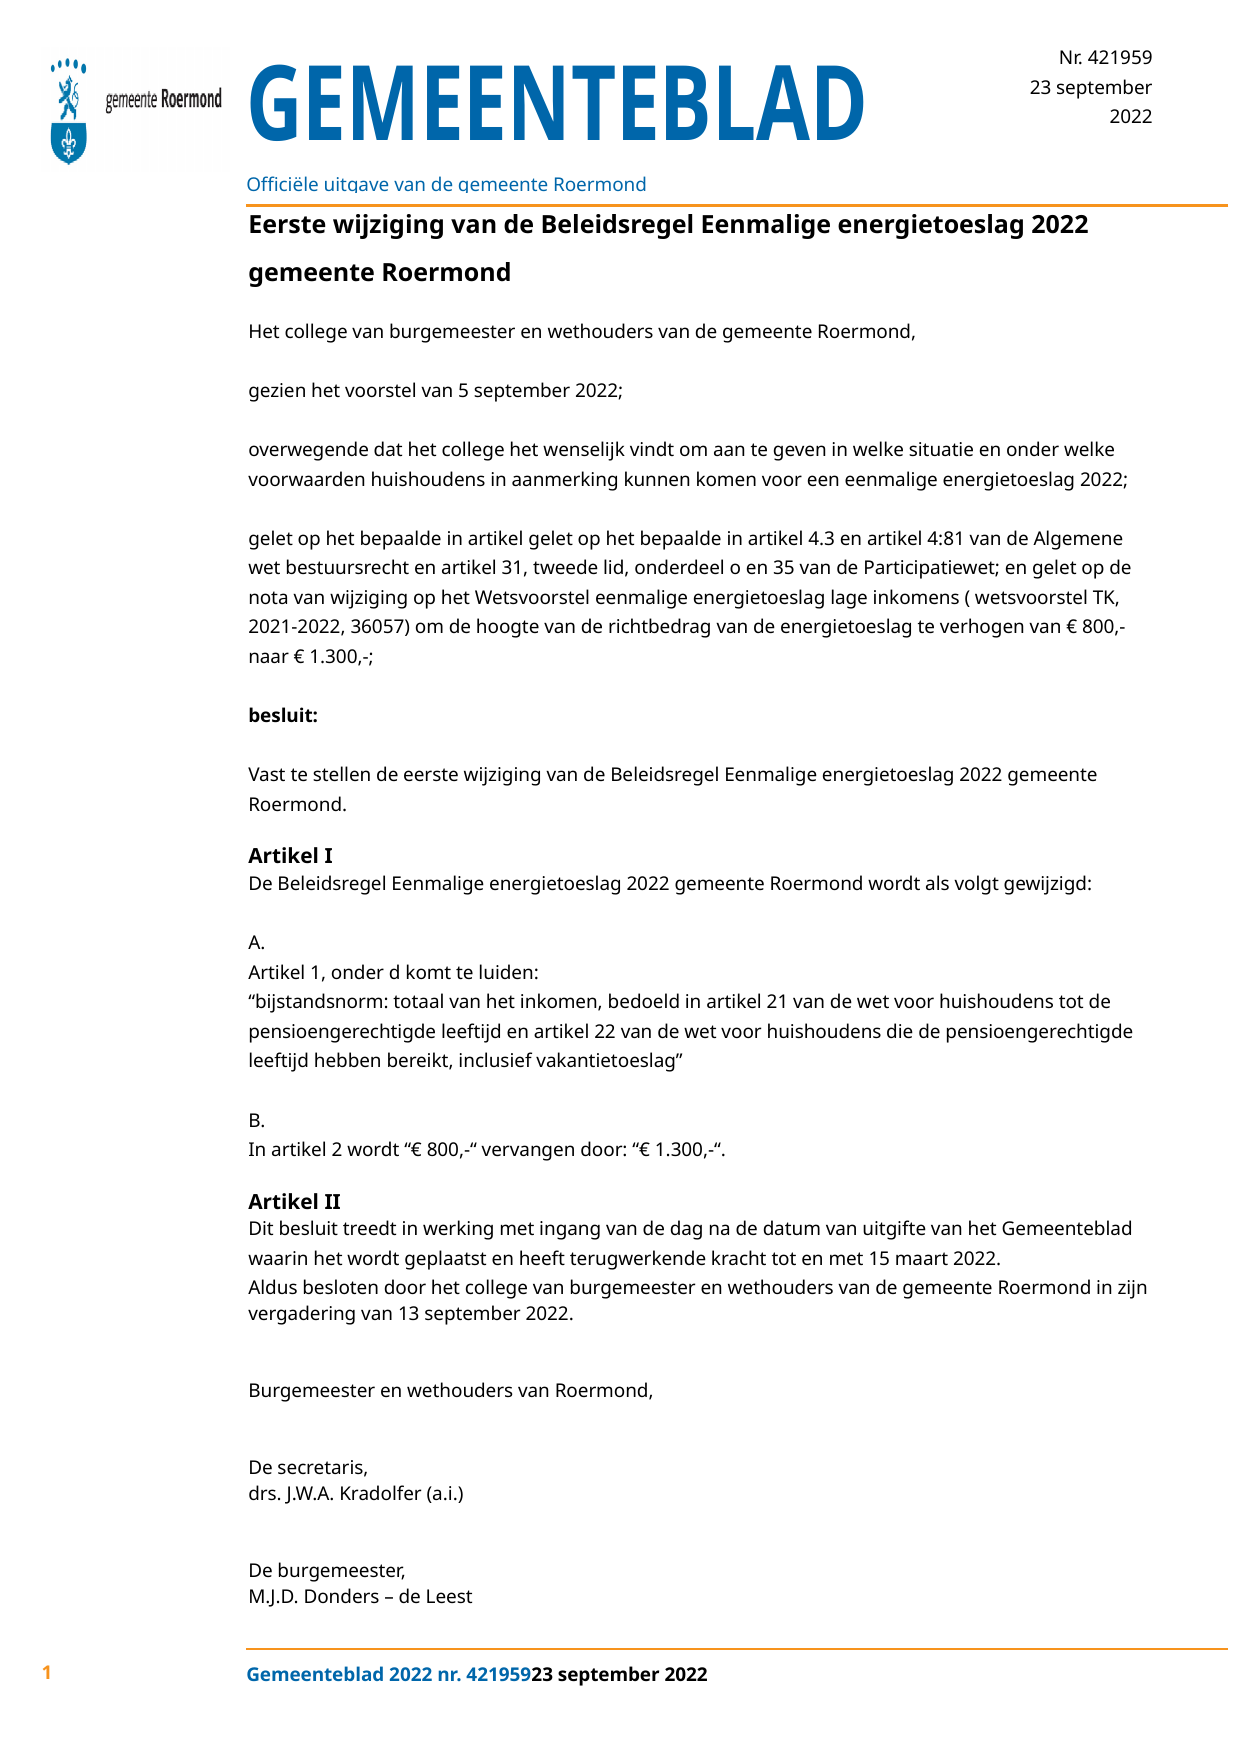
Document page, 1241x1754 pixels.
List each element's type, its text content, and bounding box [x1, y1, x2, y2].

text Burgemeester en wethouders van Roermond, [248, 1377, 1152, 1403]
text gelet op het bepaalde in artikel gelet op het bepaalde in artikel 4.3 en artikel 4:81 van de Algemene wet bestuursrecht en artikel 31, tweede lid, onderdeel o en 35 van de Participatiewet; en gelet op de nota van wijziging op het Wetsvoorstel eenmalige energietoeslag lage inkomens ( wetsvoorstel TK, 2021-2022, 36057) om de hoogte van de richtbedrag van de energietoeslag te verhogen van € 800,- naar € 1.300,-; [248, 525, 1152, 669]
text In artikel 2 wordt “€ 800,-“ vervangen door: “€ 1.300,-“. [248, 1136, 1152, 1162]
text De secretaris, [248, 1454, 1152, 1480]
text Vast te stellen de eerste wijziging van de Beleidsregel Eenmalige energietoeslag 2022 gemeente Roermond. [248, 762, 1152, 817]
text overwegende dat het college het wenselijk vindt om aan te geven in welke situatie en onder welke voorwaarden huishoudens in aanmerking kunnen komen voor een eenmalige energietoeslag 2022; [248, 436, 1152, 492]
text Artikel 1, onder d komt te luiden: [248, 959, 1152, 984]
text De Beleidsregel Eenmalige energietoeslag 2022 gemeente Roermond wordt als volgt gewijzigd: [248, 870, 1152, 896]
text A. [248, 929, 1152, 955]
text B. [248, 1107, 1152, 1132]
text Eerste wijziging van de Beleidsregel Eenmalige energietoeslag 2022 gemeente Roermond [248, 207, 1152, 288]
text gezien het voorstel van 5 september 2022; [248, 377, 1152, 403]
text M.J.D. Donders – de Leest [248, 1583, 1152, 1609]
text Aldus besloten door het college van burgemeester en wethouders van de gemeente Roermond in zijn vergadering van 13 september 2022. [248, 1274, 1152, 1326]
text Artikel I [248, 842, 1152, 870]
text De burgemeester, [248, 1557, 1152, 1583]
text Artikel II [248, 1187, 1152, 1215]
text besluit: [248, 702, 1152, 728]
picture [41, 47, 231, 172]
text “bijstandsnorm: totaal van het inkomen, bedoeld in artikel 21 van de wet voor huishoudens tot de pensioengerechtigde leeftijd en artikel 22 van de wet voor huishoudens die de pensioengerechtigde leeftijd hebben bereikt, inclusief vakantietoeslag” [248, 988, 1152, 1073]
text Het college van burgemeester en wethouders van de gemeente Roermond, [248, 318, 1152, 344]
text Dit besluit treedt in werking met ingang van de dag na de datum van uitgifte van het Gemeenteblad waarin het wordt geplaatst en heeft terugwerkende kracht tot en met 15 maart 2022. [248, 1215, 1152, 1271]
text drs. J.W.A. Kradolfer (a.i.) [248, 1480, 1152, 1506]
